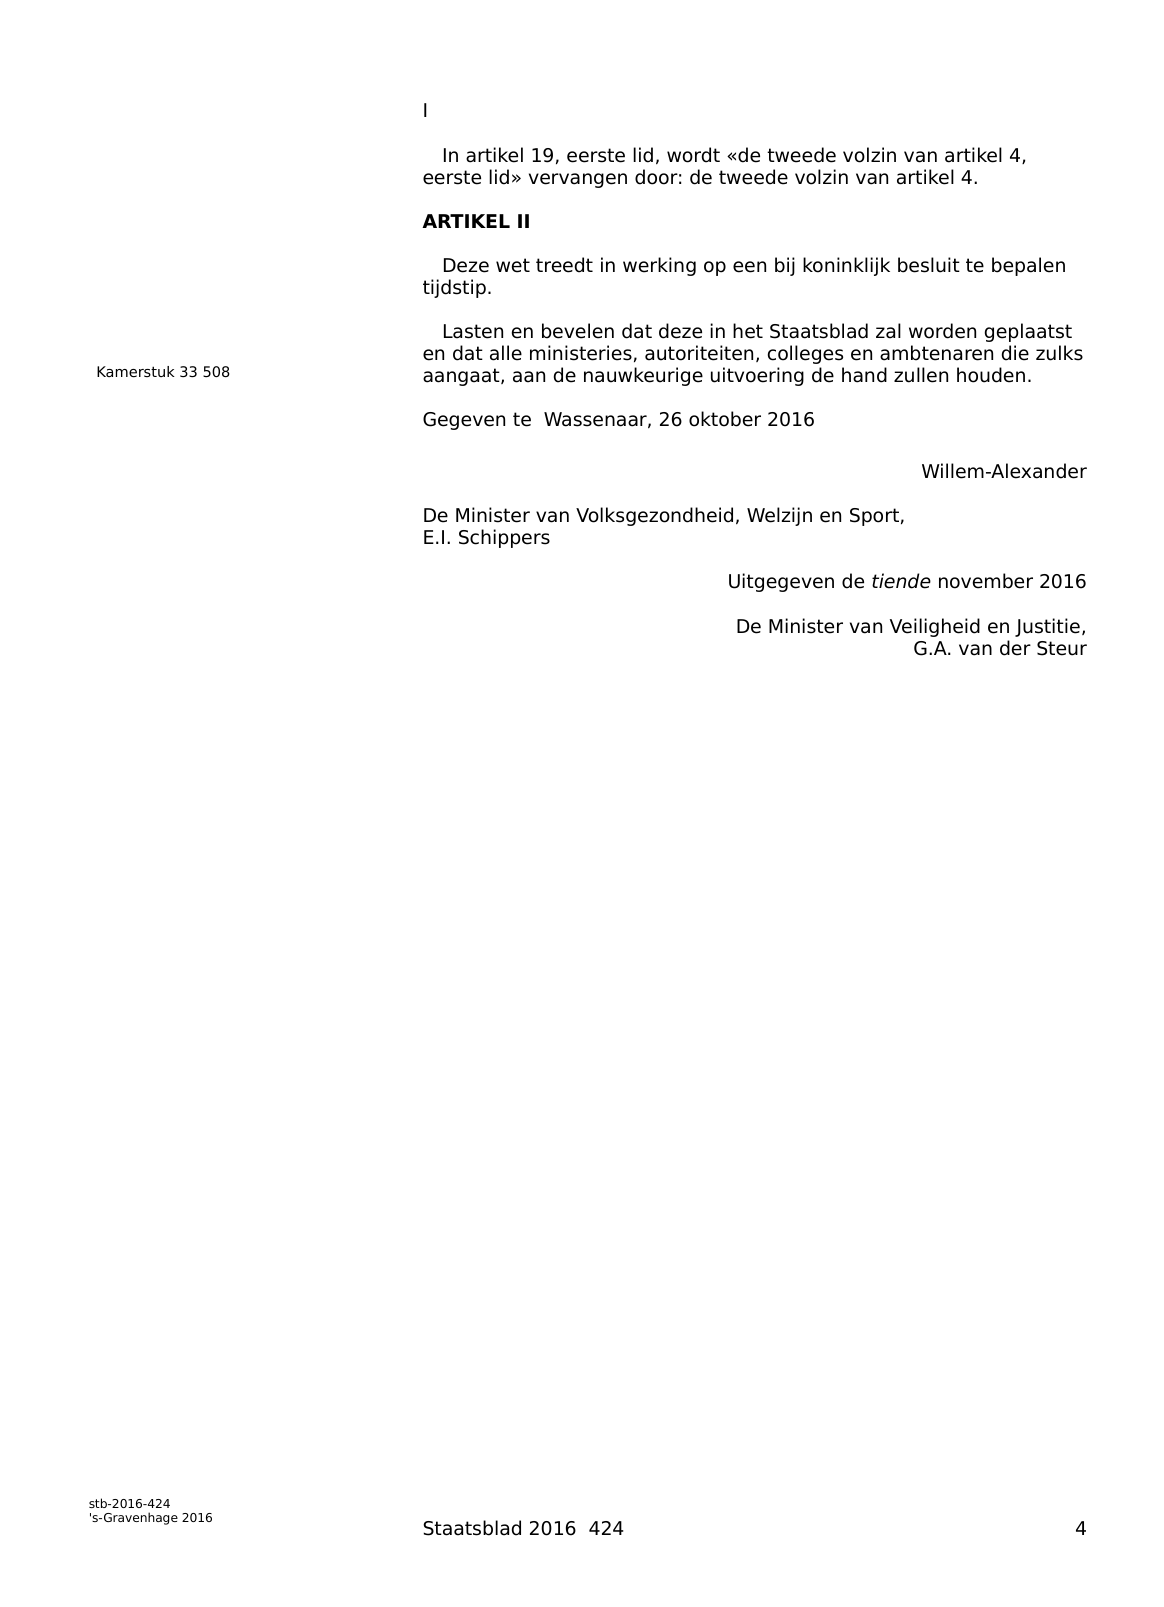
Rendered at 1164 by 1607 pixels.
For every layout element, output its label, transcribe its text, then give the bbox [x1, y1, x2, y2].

text Kamerstuk 33 508 [77, 364, 396, 381]
text Deze wet treedt in werking op een bij koninklijk besluit te bepalen tijdstip. [422, 255, 1087, 299]
text I [422, 100, 1087, 122]
text De Minister van Veiligheid en Justitie, G.A. van der Steur [422, 616, 1087, 659]
text De Minister van Volksgezondheid, Welzijn en Sport, E.I. Schippers [422, 505, 1087, 549]
subtitle ARTIKEL II [422, 211, 1087, 233]
text Gegeven te Wassenaar, 26 oktober 2016 [422, 409, 1087, 431]
text Lasten en bevelen dat deze in het Staatsblad zal worden geplaatst en dat alle ministeries, autoriteiten, colleges en ambtenaren die zulks aangaat, aan de nauwkeurige uitvoering de hand zullen houden. [422, 321, 1087, 387]
text Uitgegeven de tiende november 2016 [422, 571, 1087, 593]
text stb-2016-424 [88, 1497, 323, 1511]
text 's-Gravenhage 2016 [88, 1511, 323, 1525]
text Willem-Alexander [422, 461, 1087, 483]
text In artikel 19, eerste lid, wordt «de tweede volzin van artikel 4, eerste lid» vervangen door: de tweede volzin van artikel 4. [422, 144, 1087, 188]
